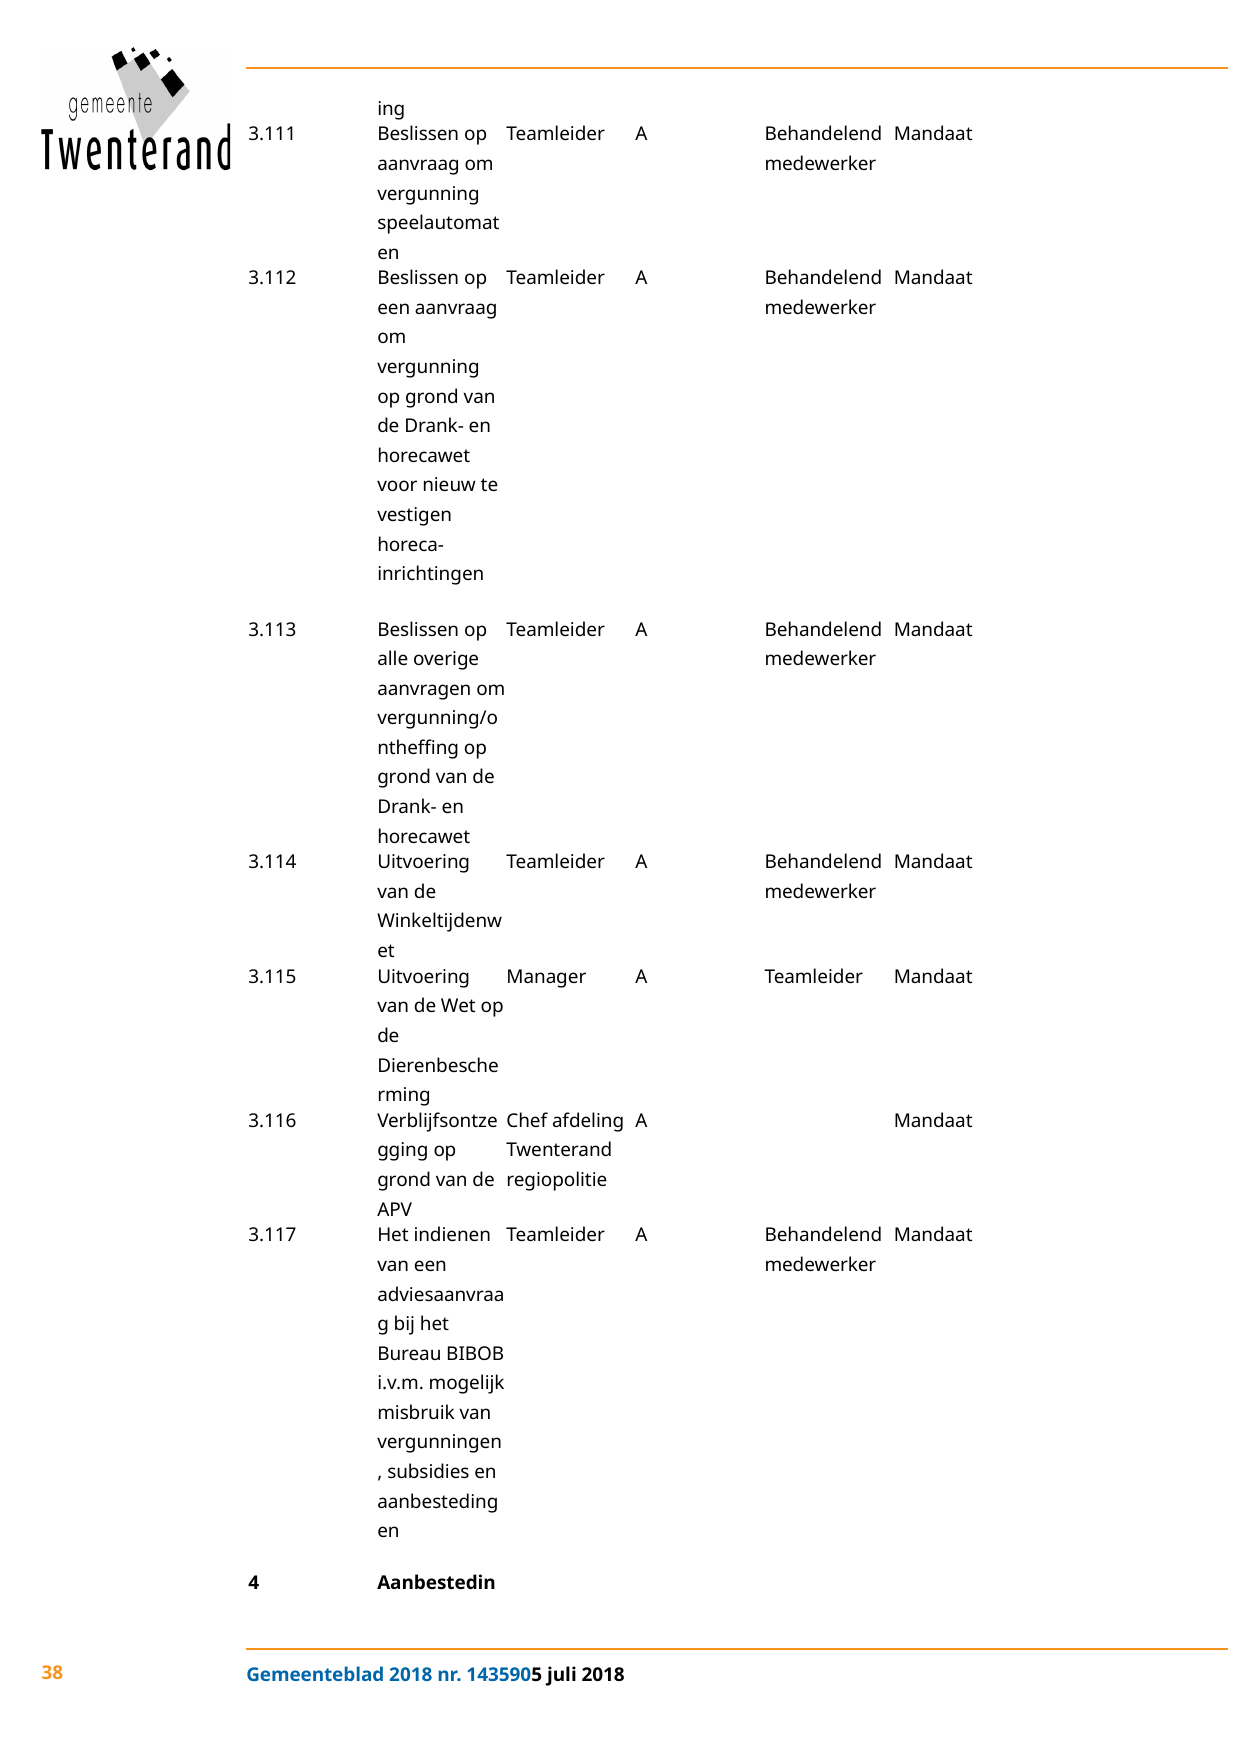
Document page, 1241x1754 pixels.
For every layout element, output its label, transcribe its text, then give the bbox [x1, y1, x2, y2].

table_cell Aanbestedin [377, 1569, 506, 1594]
table_cell A [635, 265, 764, 616]
table_cell Mandaat [894, 963, 1022, 1107]
table_cell [764, 95, 893, 121]
table_cell [377, 1543, 506, 1569]
table_cell 3.117 [248, 1222, 377, 1543]
table_cell Behandelend medewerker [764, 616, 893, 848]
table_cell A [635, 849, 764, 963]
table_cell [1023, 849, 1152, 963]
table_cell Teamleider [506, 121, 635, 264]
table_cell 3.115 [248, 963, 377, 1107]
table_cell Teamleider [506, 265, 635, 616]
table_cell 3.116 [248, 1107, 377, 1222]
table_cell [1023, 95, 1152, 121]
table_cell Het indienen van een adviesaanvraag bij het Bureau BIBOB i.v.m. mogelijk misbruik van vergunningen, subsidies en aanbestedingen [377, 1222, 506, 1543]
table_cell Teamleider [506, 1222, 635, 1543]
table_cell [764, 1107, 893, 1222]
table_cell [506, 95, 635, 121]
table_cell Beslissen op alle overige aanvragen om vergunning/ontheffing op grond van de Drank- en horecawet [377, 616, 506, 848]
table_cell Mandaat [894, 1107, 1022, 1222]
table_cell ing [377, 95, 506, 121]
table_cell Mandaat [894, 616, 1022, 848]
table_cell [1023, 1107, 1152, 1222]
table_cell [1023, 265, 1152, 616]
table_cell Teamleider [506, 849, 635, 963]
table_cell [248, 1543, 377, 1569]
table_cell [1023, 1222, 1152, 1543]
table_cell A [635, 963, 764, 1107]
table_cell Behandelend medewerker [764, 849, 893, 963]
table_cell Beslissen op een aanvraag om vergunning op grond van de Drank- en horecawet voor nieuw te vestigen horeca-inrichtingen [377, 265, 506, 616]
table_cell 3.114 [248, 849, 377, 963]
table_cell [1023, 121, 1152, 264]
table_cell [635, 95, 764, 121]
table_cell Uitvoering van de Wet op de Dierenbescherming [377, 963, 506, 1107]
table_cell Teamleider [764, 963, 893, 1107]
table_cell Manager [506, 963, 635, 1107]
table_cell Mandaat [894, 1222, 1022, 1543]
table_cell Mandaat [894, 849, 1022, 963]
table_cell [894, 1569, 1022, 1594]
table_cell Verblijfsontzegging op grond van de APV [377, 1107, 506, 1222]
table_cell 3.111 [248, 121, 377, 264]
table_cell A [635, 121, 764, 264]
table_cell [1023, 963, 1152, 1107]
table_cell 3.112 [248, 265, 377, 616]
table_cell Mandaat [894, 121, 1022, 264]
table_cell [248, 95, 377, 121]
table_cell [506, 1569, 635, 1594]
table_cell [764, 1543, 893, 1569]
table_cell 4 [248, 1569, 377, 1594]
table_cell [894, 1543, 1022, 1569]
table_cell [894, 95, 1022, 121]
table_cell [764, 1569, 893, 1594]
table_cell A [635, 1222, 764, 1543]
picture [41, 47, 231, 172]
table_cell Behandelend medewerker [764, 121, 893, 264]
table_cell 3.113 [248, 616, 377, 848]
table_cell Behandelend medewerker [764, 265, 893, 616]
table_cell [1023, 616, 1152, 848]
table_cell [1023, 1543, 1152, 1569]
table_cell Mandaat [894, 265, 1022, 616]
table_cell [506, 1543, 635, 1569]
table_cell Behandelend medewerker [764, 1222, 893, 1543]
table_cell Teamleider [506, 616, 635, 848]
table_cell A [635, 616, 764, 848]
table_cell Beslissen op aanvraag om vergunning speelautomaten [377, 121, 506, 264]
table_cell [1023, 1569, 1152, 1594]
table_cell A [635, 1107, 764, 1222]
table_cell [635, 1569, 764, 1594]
table_cell Uitvoering van de Winkeltijdenwet [377, 849, 506, 963]
table_cell [635, 1543, 764, 1569]
table_cell Chef afdeling Twenterand regiopolitie [506, 1107, 635, 1222]
